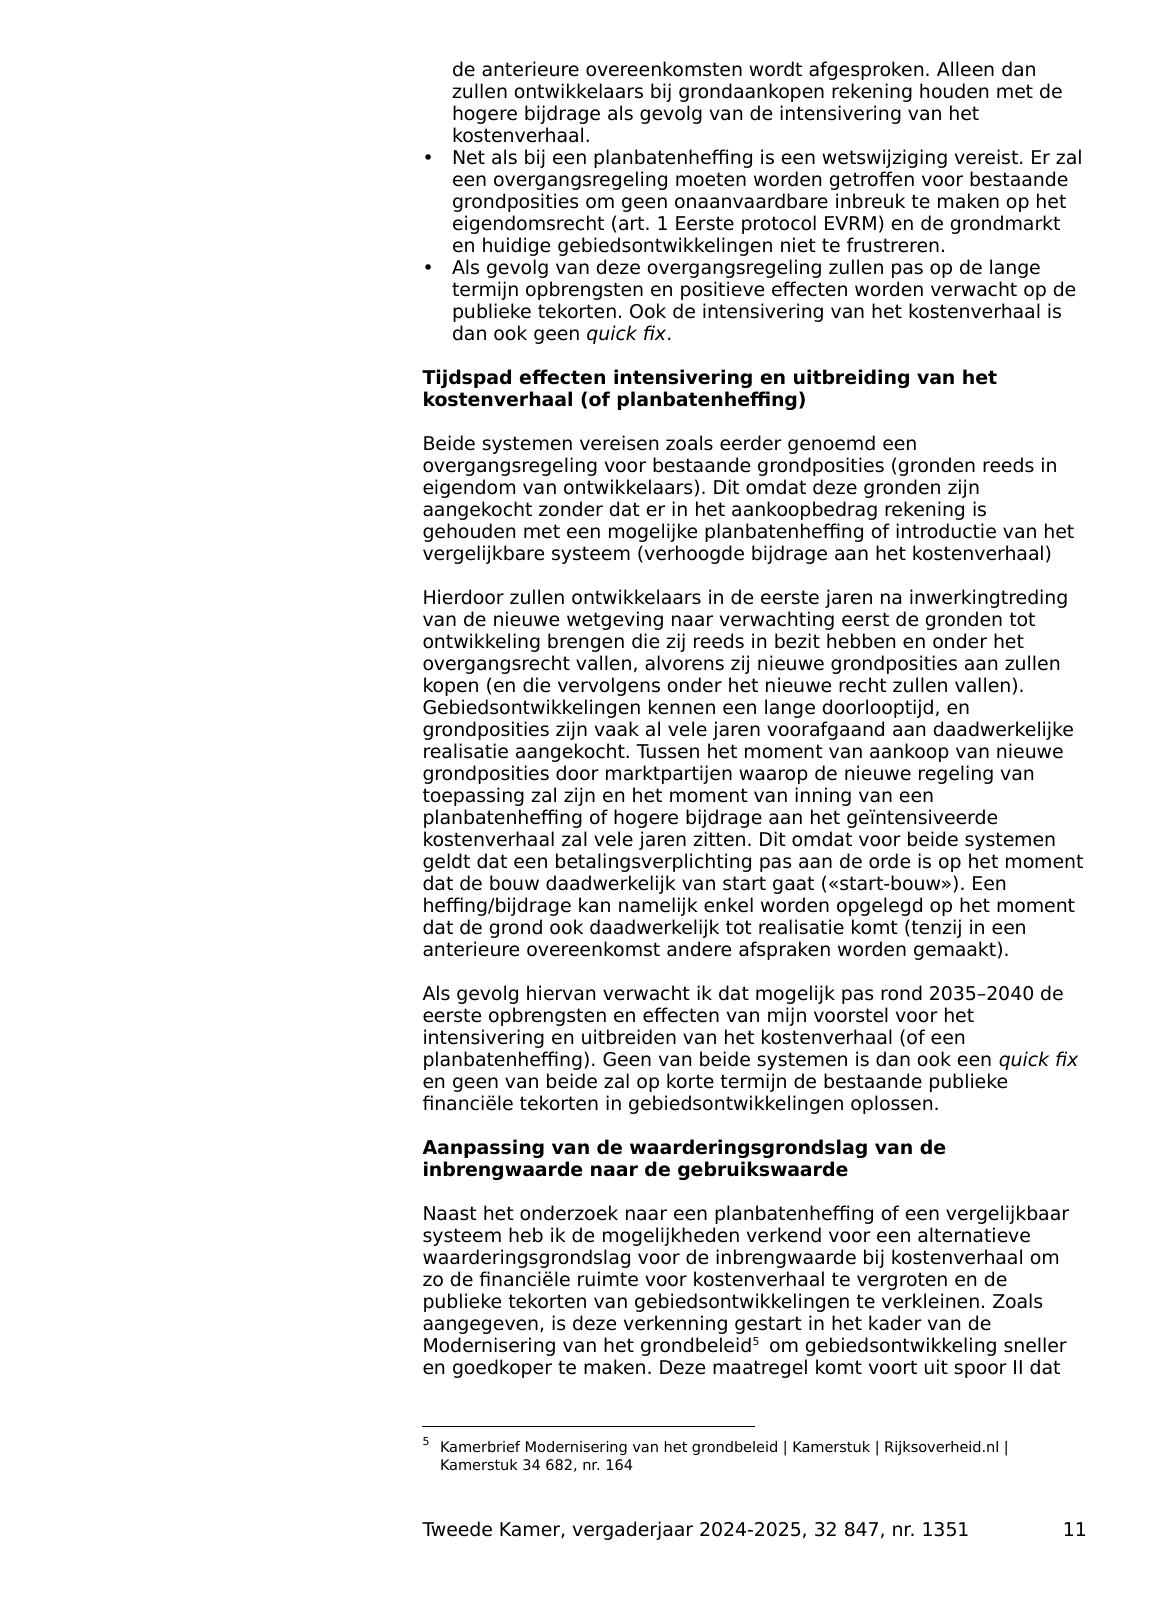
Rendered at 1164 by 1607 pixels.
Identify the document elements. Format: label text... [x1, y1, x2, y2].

subtitle Aanpassing van de waarderingsgrondslag van de inbrengwaarde naar de gebruikswaarde [422, 1137, 1087, 1181]
subtitle Tijdspad effecten intensivering en uitbreiding van het kostenverhaal (of planbatenheffing) [422, 367, 1087, 411]
text Hierdoor zullen ontwikkelaars in de eerste jaren na inwerkingtreding van de nieuwe wetgeving naar verwachting eerst de gronden tot ontwikkeling brengen die zij reeds in bezit hebben en onder het overgangsrecht vallen, alvorens zij nieuwe grondposities aan zullen kopen (en die vervolgens onder het nieuwe recht zullen vallen). Gebiedsontwikkelingen kennen een lange doorlooptijd, en grondposities zijn vaak al vele jaren voorafgaand aan daadwerkelijke realisatie aangekocht. Tussen het moment van aankoop van nieuwe grondposities door marktpartijen waarop de nieuwe regeling van toepassing zal zijn en het moment van inning van een planbatenheffing of hogere bijdrage aan het geïntensiveerde kostenverhaal zal vele jaren zitten. Dit omdat voor beide systemen geldt dat een betalingsverplichting pas aan de orde is op het moment dat de bouw daadwerkelijk van start gaat («start-bouw»). Een heffing/bijdrage kan namelijk enkel worden opgelegd op het moment dat de grond ook daadwerkelijk tot realisatie komt (tenzij in een anterieure overeenkomst andere afspraken worden gemaakt). [422, 587, 1087, 961]
text Beide systemen vereisen zoals eerder genoemd een overgangsregeling voor bestaande grondposities (gronden reeds in eigendom van ontwikkelaars). Dit omdat deze gronden zijn aangekocht zonder dat er in het aankoopbedrag rekening is gehouden met een mogelijke planbatenheffing of introductie van het vergelijkbare systeem (verhoogde bijdrage aan het kostenverhaal) [422, 433, 1087, 565]
text Naast het onderzoek naar een planbatenheffing of een vergelijkbaar systeem heb ik de mogelijkheden verkend voor een alternatieve waarderingsgrondslag voor de inbrengwaarde bij kostenverhaal om zo de financiële ruimte voor kostenverhaal te vergroten en de publieke tekorten van gebiedsontwikkelingen te verkleinen. Zoals aangegeven, is deze verkenning gestart in het kader van de Modernisering van het grondbeleid om gebiedsontwikkeling sneller en goedkoper te maken. Deze maatregel komt voort uit spoor II dat [422, 1203, 1087, 1379]
text de anterieure overeenkomsten wordt afgesproken. Alleen dan zullen ontwikkelaars bij grondaankopen rekening houden met de hogere bijdrage als gevolg van de intensivering van het kostenverhaal. [422, 59, 1087, 147]
text • Net als bij een planbatenheffing is een wetswijziging vereist. Er zal een overgangsregeling moeten worden getroffen voor bestaande grondposities om geen onaanvaardbare inbreuk te maken op het eigendomsrecht (art. 1 Eerste protocol EVRM) en de grondmarkt en huidige gebiedsontwikkelingen niet te frustreren. [422, 147, 1087, 257]
text Kamerbrief Modernisering van het grondbeleid | Kamerstuk | Rijksoverheid.nl | Kamerstuk 34 682, nr. 164 [422, 1435, 1087, 1474]
text • Als gevolg van deze overgangsregeling zullen pas op de lange termijn opbrengsten en positieve effecten worden verwacht op de publieke tekorten. Ook de intensivering van het kostenverhaal is dan ook geen quick fix. [422, 257, 1087, 345]
text Als gevolg hiervan verwacht ik dat mogelijk pas rond 2035–2040 de eerste opbrengsten en effecten van mijn voorstel voor het intensivering en uitbreiden van het kostenverhaal (of een planbatenheffing). Geen van beide systemen is dan ook een quick fix en geen van beide zal op korte termijn de bestaande publieke financiële tekorten in gebiedsontwikkelingen oplossen. [422, 983, 1087, 1115]
